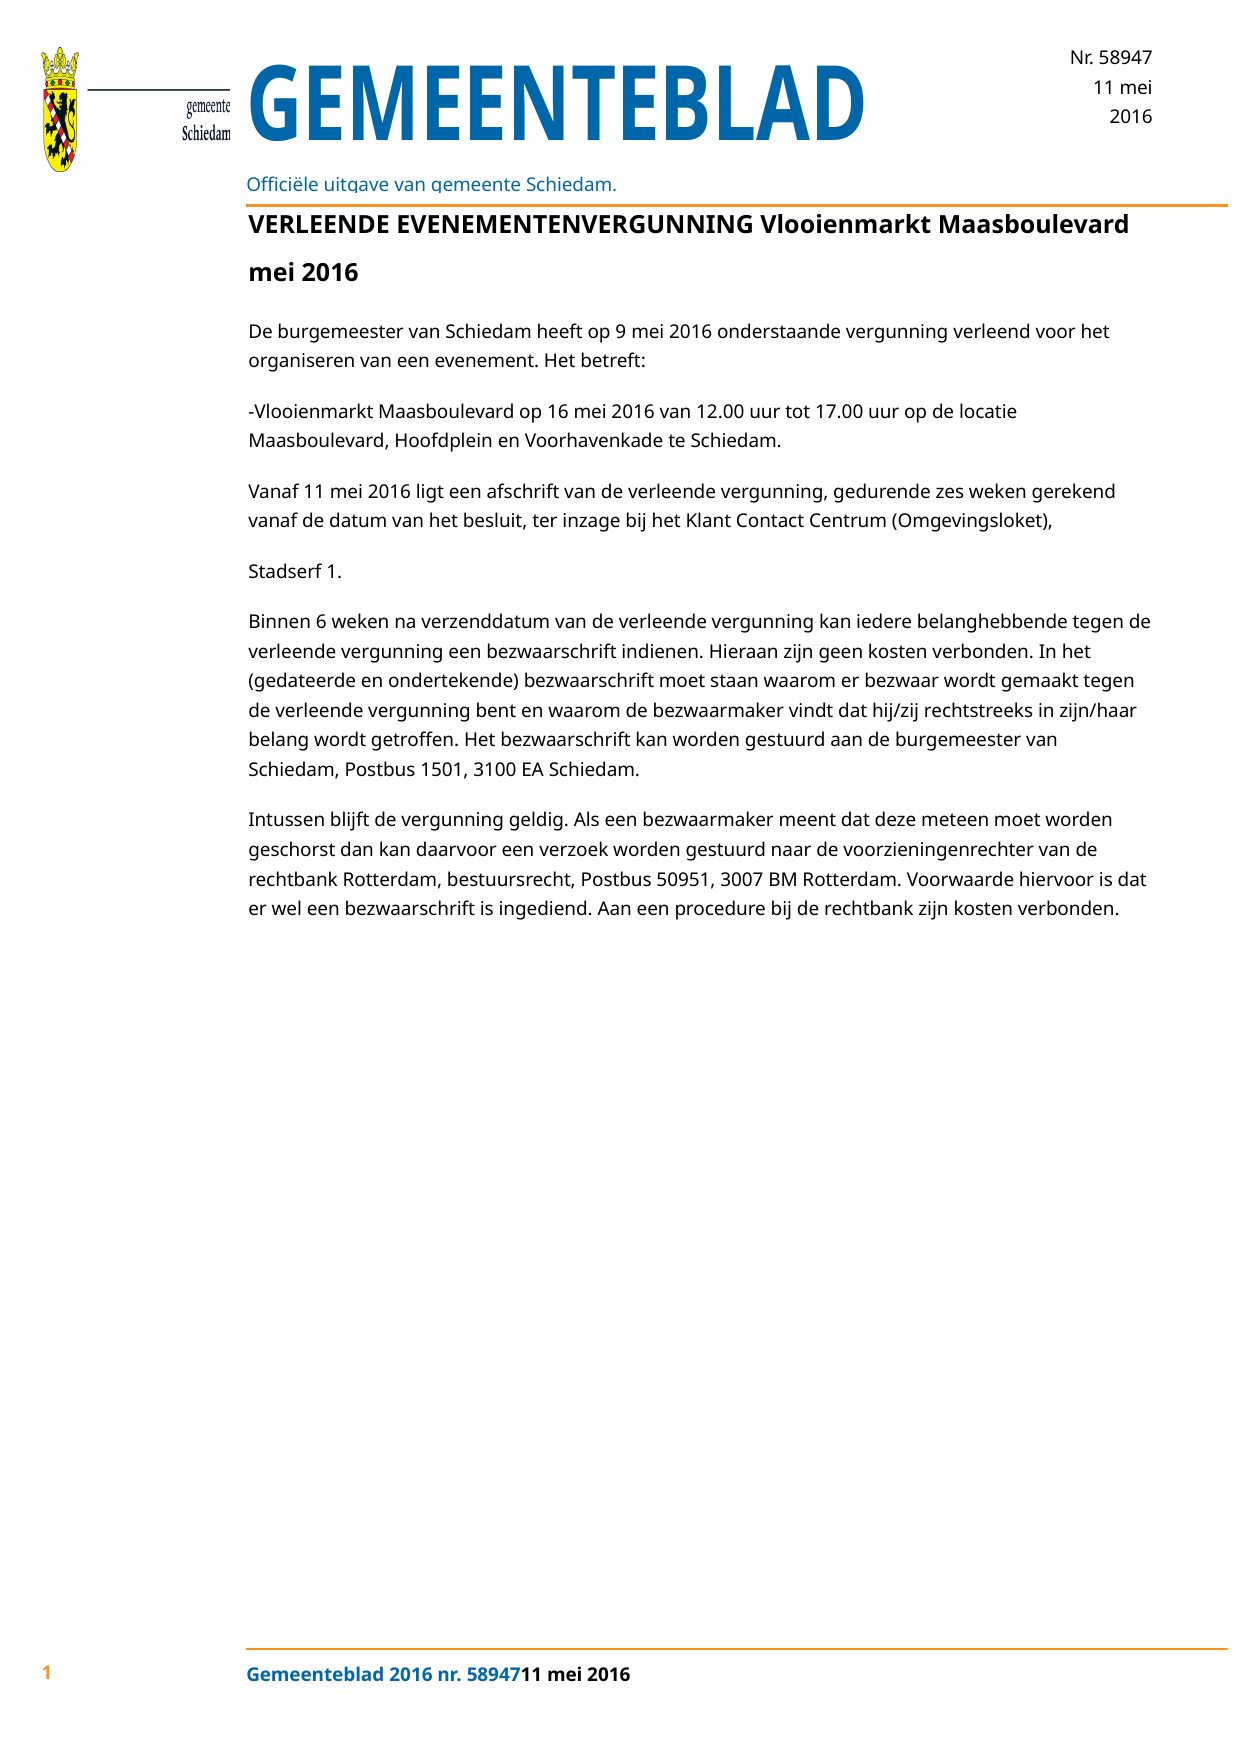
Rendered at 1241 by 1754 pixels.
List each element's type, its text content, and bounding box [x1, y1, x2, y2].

text Vanaf 11 mei 2016 ligt een afschrift van de verleende vergunning, gedurende zes weken gerekend vanaf de datum van het besluit, ter inzage bij het Klant Contact Centrum (Omgevingsloket), [248, 478, 1152, 533]
text Intussen blijft de vergunning geldig. Als een bezwaarmaker meent dat deze meteen moet worden geschorst dan kan daarvoor een verzoek worden gestuurd naar de voorzieningenrechter van de rechtbank Rotterdam, bestuursrecht, Postbus 50951, 3007 BM Rotterdam. Voorwaarde hiervoor is dat er wel een bezwaarschrift is ingediend. Aan een procedure bij de rechtbank zijn kosten verbonden. [248, 807, 1152, 921]
text VERLEENDE EVENEMENTENVERGUNNING Vlooienmarkt Maasboulevard mei 2016 [248, 207, 1152, 288]
text Binnen 6 weken na verzenddatum van de verleende vergunning kan iedere belanghebbende tegen de verleende vergunning een bezwaarschrift indienen. Hieraan zijn geen kosten verbonden. In het (gedateerde en ondertekende) bezwaarschrift moet staan waarom er bezwaar wordt gemaakt tegen de verleende vergunning bent en waarom de bezwaarmaker vindt dat hij/zij rechtstreeks in zijn/haar belang wordt getroffen. Het bezwaarschrift kan worden gestuurd aan de burgemeester van Schiedam, Postbus 1501, 3100 EA Schiedam. [248, 608, 1152, 782]
text -Vlooienmarkt Maasboulevard op 16 mei 2016 van 12.00 uur tot 17.00 uur op de locatie Maasboulevard, Hoofdplein en Voorhavenkade te Schiedam. [248, 398, 1152, 453]
text De burgemeester van Schiedam heeft op 9 mei 2016 onderstaande vergunning verleend voor het organiseren van een evenement. Het betreft: [248, 318, 1152, 373]
text Stadserf 1. [248, 558, 1152, 584]
picture [41, 47, 231, 172]
